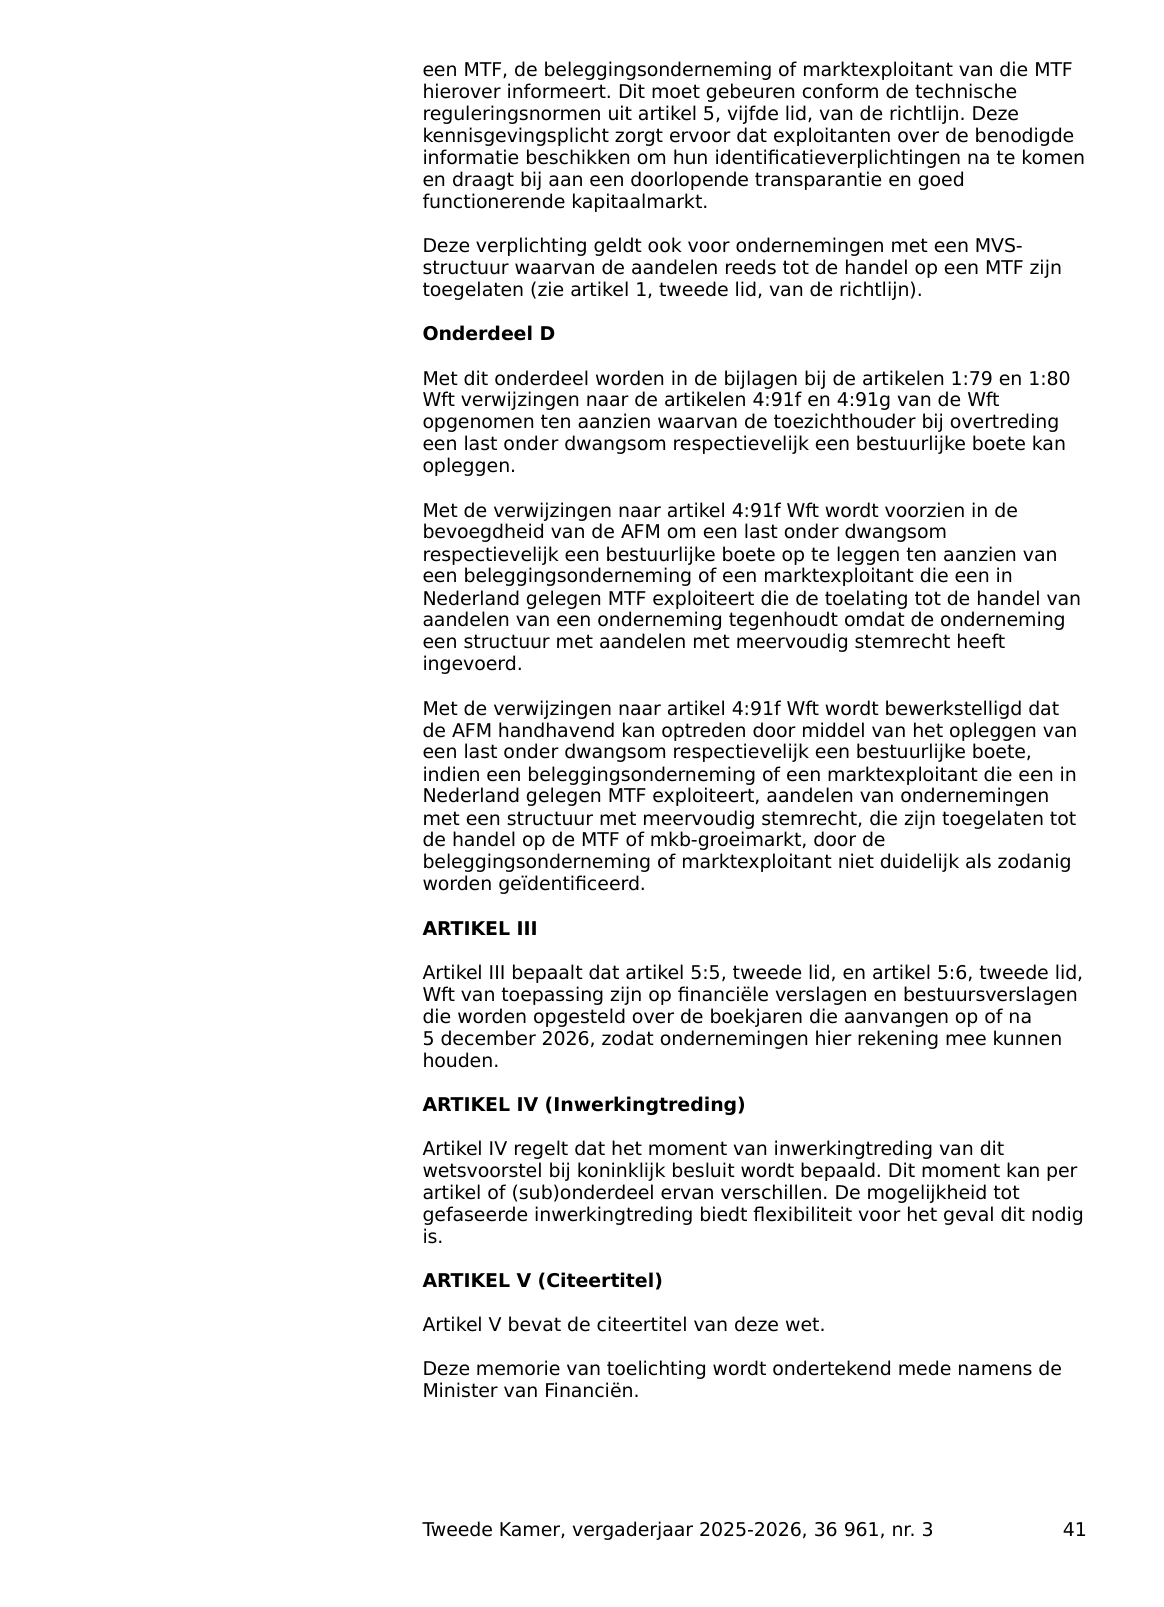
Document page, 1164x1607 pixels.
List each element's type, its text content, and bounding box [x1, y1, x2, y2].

text Artikel IV regelt dat het moment van inwerkingtreding van dit wetsvoorstel bij koninklijk besluit wordt bepaald. Dit moment kan per artikel of (sub)onderdeel ervan verschillen. De mogelijkheid tot gefaseerde inwerkingtreding biedt flexibiliteit voor het geval dit nodig is. [422, 1138, 1087, 1248]
text Artikel III bepaalt dat artikel 5:5, tweede lid, en artikel 5:6, tweede lid, Wft van toepassing zijn op financiële verslagen en bestuursverslagen die worden opgesteld over de boekjaren die aanvangen op of na 5 december 2026, zodat ondernemingen hier rekening mee kunnen houden. [422, 962, 1087, 1072]
text Deze verplichting geldt ook voor ondernemingen met een MVS-structuur waarvan de aandelen reeds tot de handel op een MTF zijn toegelaten (zie artikel 1, tweede lid, van de richtlijn). [422, 235, 1087, 301]
subtitle ARTIKEL V (Citeertitel) [422, 1270, 1087, 1292]
subtitle ARTIKEL IV (Inwerkingtreding) [422, 1094, 1087, 1116]
text Met de verwijzingen naar artikel 4:91f Wft wordt bewerkstelligd dat de AFM handhavend kan optreden door middel van het opleggen van een last onder dwangsom respectievelijk een bestuurlijke boete, indien een beleggingsonderneming of een marktexploitant die een in Nederland gelegen MTF exploiteert, aandelen van ondernemingen met een structuur met meervoudig stemrecht, die zijn toegelaten tot de handel op de MTF of mkb-groeimarkt, door de beleggingsonderneming of marktexploitant niet duidelijk als zodanig worden geïdentificeerd. [422, 697, 1087, 895]
text Met dit onderdeel worden in de bijlagen bij de artikelen 1:79 en 1:80 Wft verwijzingen naar de artikelen 4:91f en 4:91g van de Wft opgenomen ten aanzien waarvan de toezichthouder bij overtreding een last onder dwangsom respectievelijk een bestuurlijke boete kan opleggen. [422, 367, 1087, 477]
subtitle ARTIKEL III [422, 917, 1087, 939]
text Met de verwijzingen naar artikel 4:91f Wft wordt voorzien in de bevoegdheid van de AFM om een last onder dwangsom respectievelijk een bestuurlijke boete op te leggen ten aanzien van een beleggingsonderneming of een marktexploitant die een in Nederland gelegen MTF exploiteert die de toelating tot de handel van aandelen van een onderneming tegenhoudt omdat de onderneming een structuur met aandelen met meervoudig stemrecht heeft ingevoerd. [422, 499, 1087, 675]
subtitle Onderdeel D [422, 323, 1087, 345]
text Deze memorie van toelichting wordt ondertekend mede namens de Minister van Financiën. [422, 1358, 1087, 1402]
text Artikel V bevat de citeertitel van deze wet. [422, 1314, 1087, 1336]
text een MTF, de beleggingsonderneming of marktexploitant van die MTF hierover informeert. Dit moet gebeuren conform de technische reguleringsnormen uit artikel 5, vijfde lid, van de richtlijn. Deze kennisgevingsplicht zorgt ervoor dat exploitanten over de benodigde informatie beschikken om hun identificatieverplichtingen na te komen en draagt bij aan een doorlopende transparantie en goed functionerende kapitaalmarkt. [422, 59, 1087, 213]
